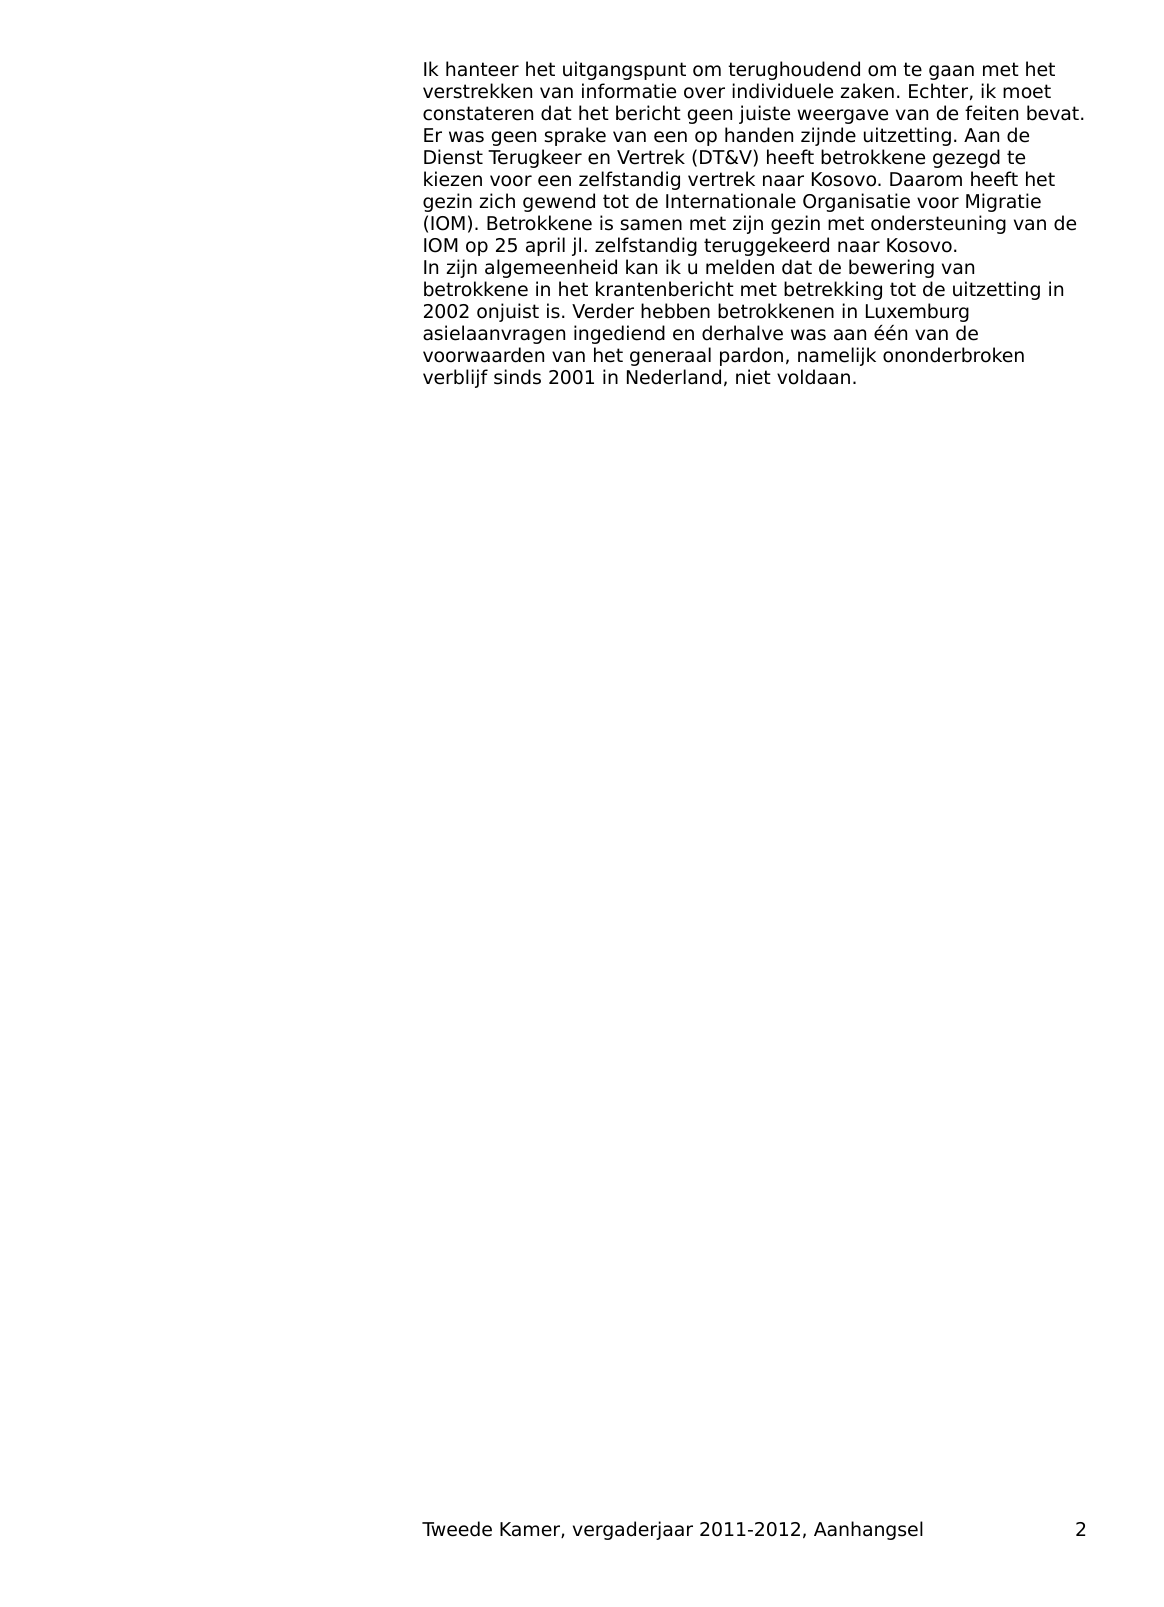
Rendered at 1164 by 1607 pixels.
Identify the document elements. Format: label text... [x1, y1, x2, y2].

text Ik hanteer het uitgangspunt om terughoudend om te gaan met het verstrekken van informatie over individuele zaken. Echter, ik moet constateren dat het bericht geen juiste weergave van de feiten bevat. [422, 59, 1087, 125]
text In zijn algemeenheid kan ik u melden dat de bewering van betrokkene in het krantenbericht met betrekking tot de uitzetting in 2002 onjuist is. Verder hebben betrokkenen in Luxemburg asielaanvragen ingediend en derhalve was aan één van de voorwaarden van het generaal pardon, namelijk ononderbroken verblijf sinds 2001 in Nederland, niet voldaan. [422, 257, 1087, 389]
text Er was geen sprake van een op handen zijnde uitzetting. Aan de Dienst Terugkeer en Vertrek (DT&V) heeft betrokkene gezegd te kiezen voor een zelfstandig vertrek naar Kosovo. Daarom heeft het gezin zich gewend tot de Internationale Organisatie voor Migratie (IOM). Betrokkene is samen met zijn gezin met ondersteuning van de IOM op 25 april jl. zelfstandig teruggekeerd naar Kosovo. [422, 125, 1087, 257]
